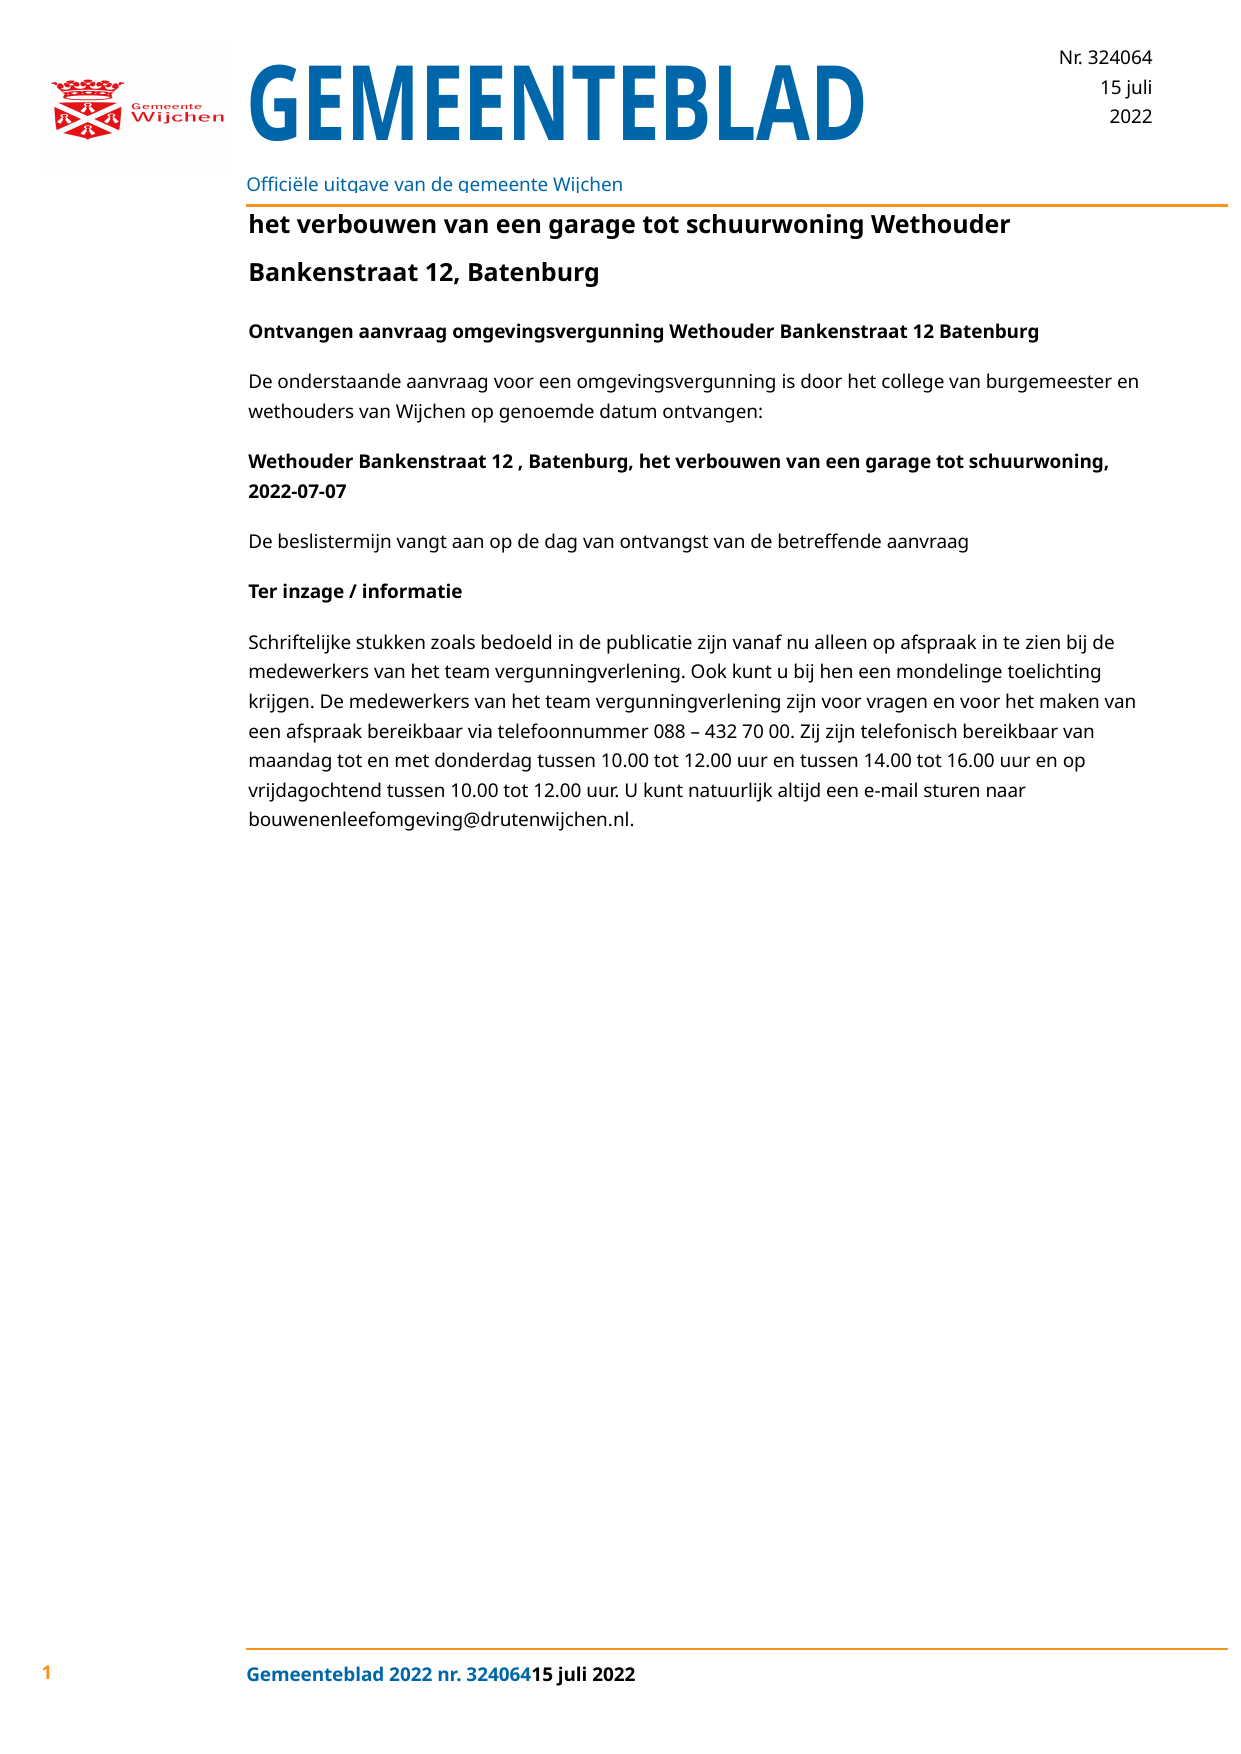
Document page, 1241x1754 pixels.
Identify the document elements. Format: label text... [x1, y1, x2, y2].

text Ontvangen aanvraag omgevingsvergunning Wethouder Bankenstraat 12 Batenburg [248, 318, 1152, 344]
text Schriftelijke stukken zoals bedoeld in de publicatie zijn vanaf nu alleen op afspraak in te zien bij de medewerkers van het team vergunningverlening. Ook kunt u bij hen een mondelinge toelichting krijgen. De medewerkers van het team vergunningverlening zijn voor vragen en voor het maken van een afspraak bereikbaar via telefoonnummer 088 – 432 70 00. Zij zijn telefonisch bereikbaar van maandag tot en met donderdag tussen 10.00 tot 12.00 uur en tussen 14.00 tot 16.00 uur en op vrijdagochtend tussen 10.00 tot 12.00 uur. U kunt natuurlijk altijd een e-mail sturen naar bouwenenleefomgeving@drutenwijchen.nl. [248, 629, 1152, 832]
text De onderstaande aanvraag voor een omgevingsvergunning is door het college van burgemeester en wethouders van Wijchen op genoemde datum ontvangen: [248, 368, 1152, 424]
text Ter inzage / informatie [248, 579, 1152, 604]
text het verbouwen van een garage tot schuurwoning Wethouder Bankenstraat 12, Batenburg [248, 207, 1152, 288]
text Wethouder Bankenstraat 12 , Batenburg, het verbouwen van een garage tot schuurwoning, 2022-07-07 [248, 448, 1152, 504]
text De beslistermijn vangt aan op de dag van ontvangst van de betreffende aanvraag [248, 528, 1152, 554]
picture [41, 47, 231, 172]
